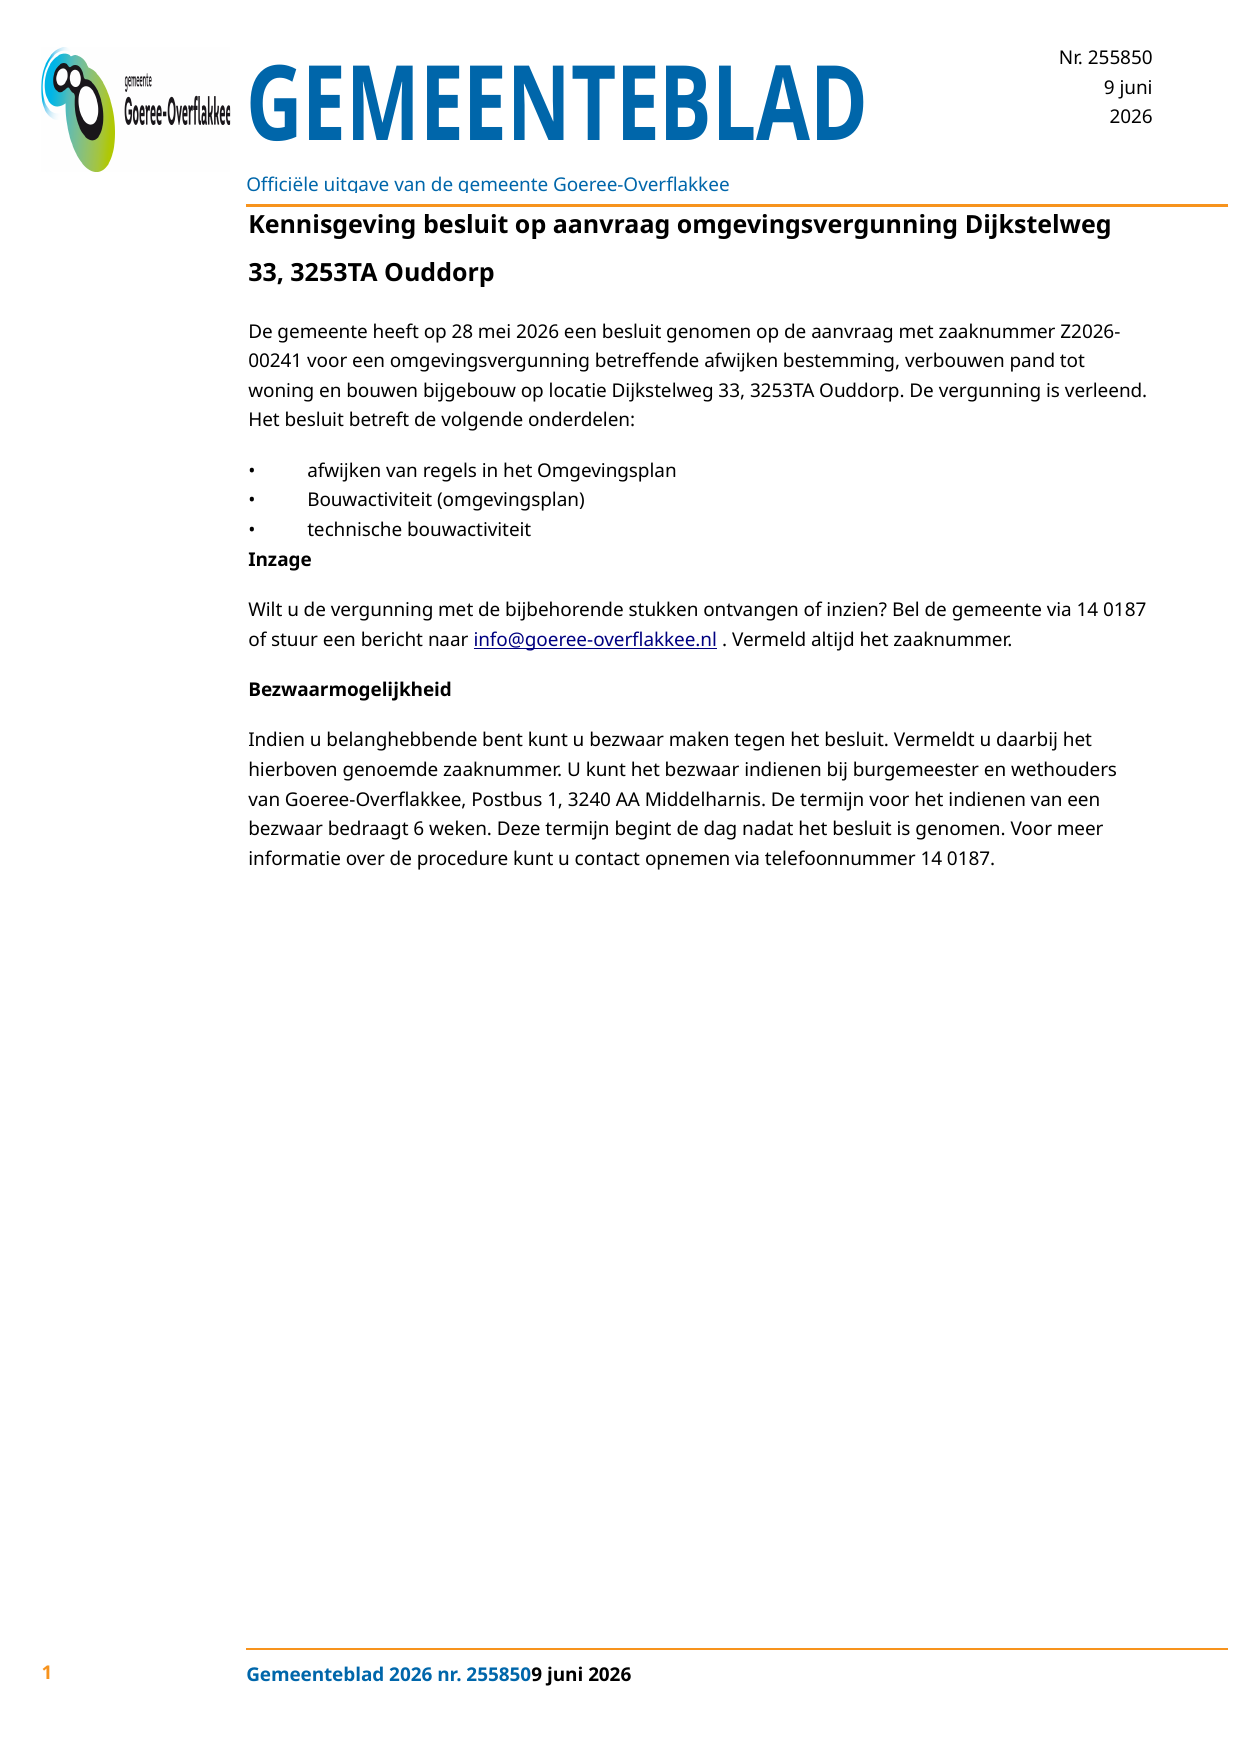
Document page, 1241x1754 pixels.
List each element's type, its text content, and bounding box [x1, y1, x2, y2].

text Wilt u de vergunning met de bijbehorende stukken ontvangen of inzien? Bel de gemeente via 14 0187 of stuur een bericht naar info@goeree-overflakkee.nl . Vermeld altijd het zaaknummer. [248, 596, 1152, 652]
list Bouwactiviteit (omgevingsplan) [248, 487, 1152, 512]
text De gemeente heeft op 28 mei 2026 een besluit genomen op de aanvraag met zaaknummer Z2026-00241 voor een omgevingsvergunning betreffende afwijken bestemming, verbouwen pand tot woning en bouwen bijgebouw op locatie Dijkstelweg 33, 3253TA Ouddorp. De vergunning is verleend. Het besluit betreft de volgende onderdelen: [248, 318, 1152, 432]
picture [41, 47, 231, 172]
text Bezwaarmogelijkheid [248, 676, 1152, 702]
list technische bouwactiviteit [248, 516, 1152, 542]
text Inzage [248, 546, 1152, 572]
text Kennisgeving besluit op aanvraag omgevingsvergunning Dijkstelweg 33, 3253TA Ouddorp [248, 207, 1152, 288]
list afwijken van regels in het Omgevingsplan [248, 457, 1152, 483]
text Indien u belanghebbende bent kunt u bezwaar maken tegen het besluit. Vermeldt u daarbij het hierboven genoemde zaaknummer. U kunt het bezwaar indienen bij burgemeester en wethouders van Goeree-Overflakkee, Postbus 1, 3240 AA Middelharnis. De termijn voor het indienen van een bezwaar bedraagt 6 weken. Deze termijn begint de dag nadat het besluit is genomen. Voor meer informatie over de procedure kunt u contact opnemen via telefoonnummer 14 0187. [248, 727, 1152, 871]
